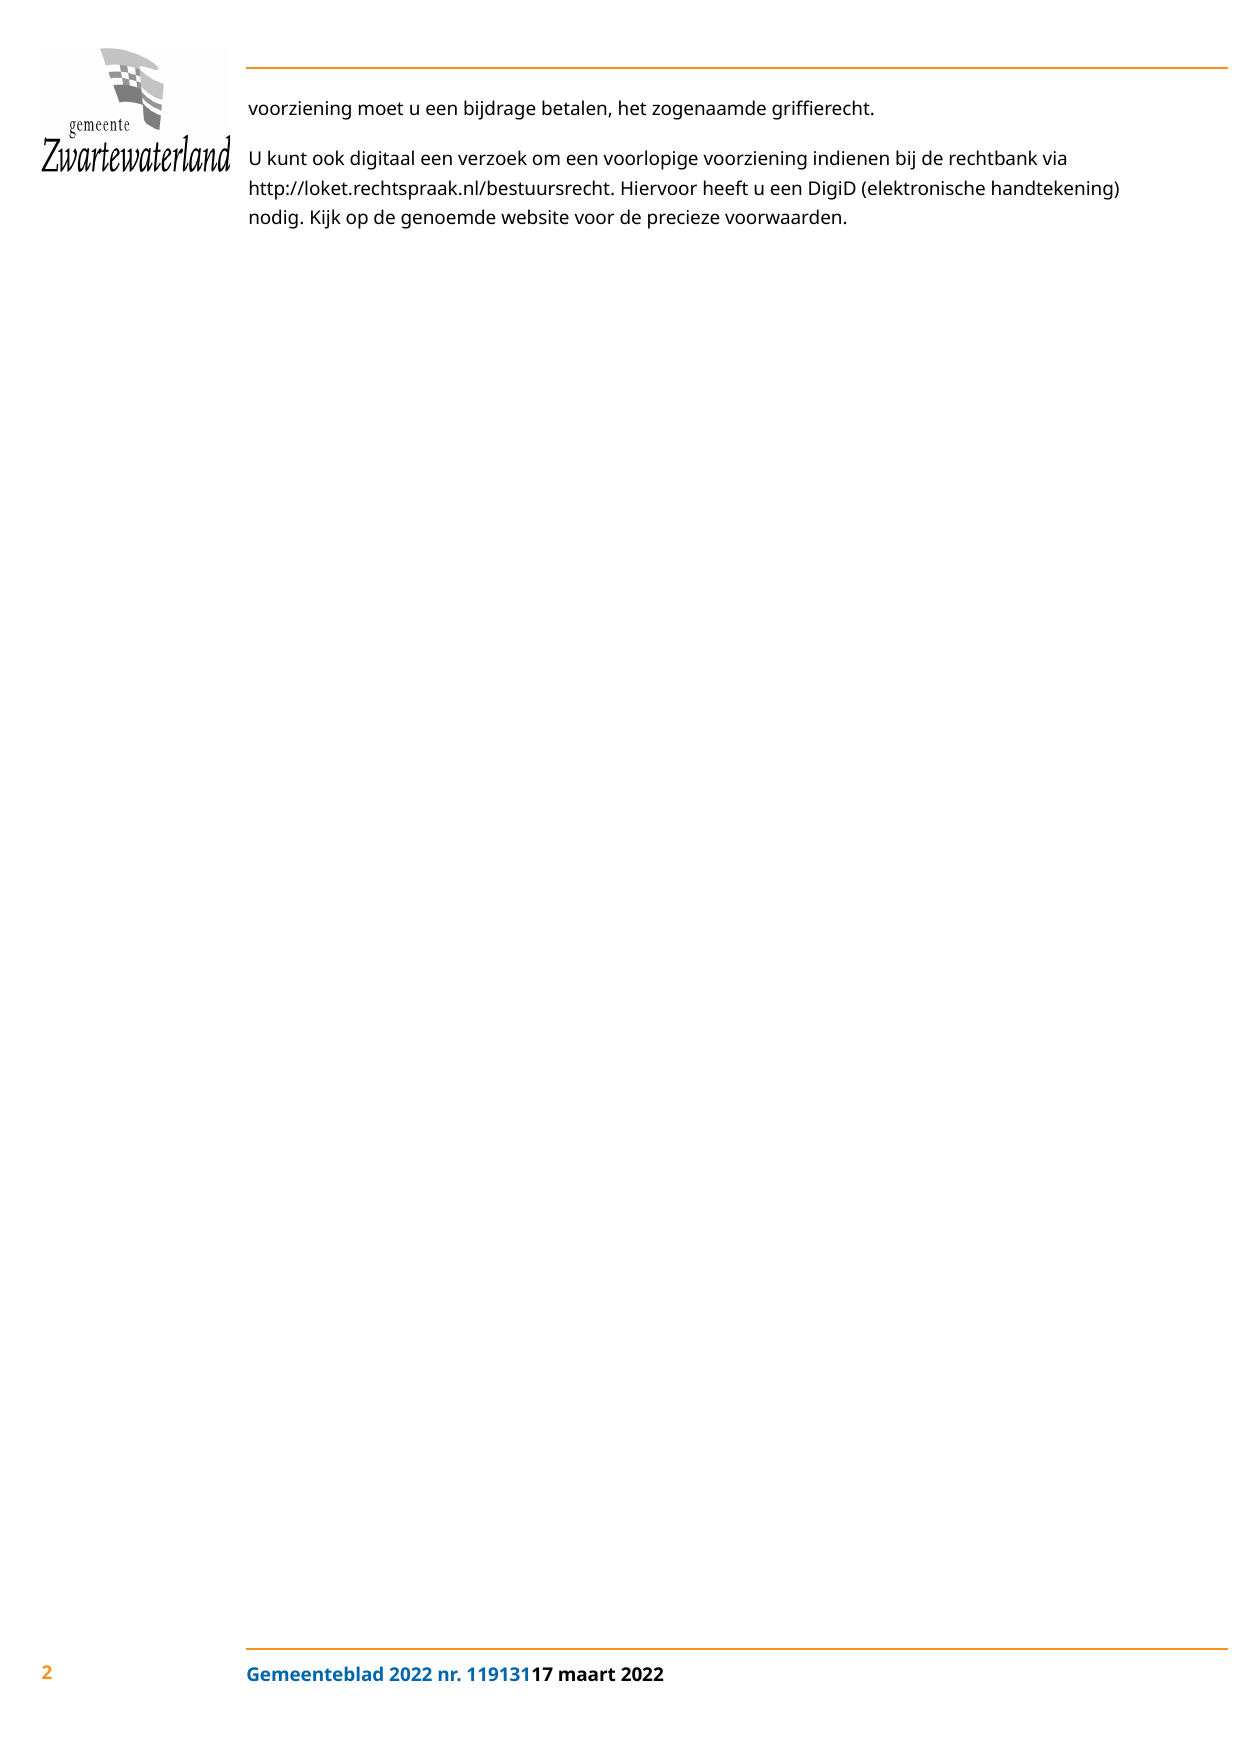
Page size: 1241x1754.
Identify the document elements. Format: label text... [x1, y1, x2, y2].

picture [41, 47, 231, 172]
text voorziening moet u een bijdrage betalen, het zogenaamde griffierecht. [248, 95, 1152, 121]
text U kunt ook digitaal een verzoek om een voorlopige voorziening indienen bij de rechtbank via http://loket.rechtspraak.nl/bestuursrecht. Hiervoor heeft u een DigiD (elektronische handtekening) nodig. Kijk op de genoemde website voor de precieze voorwaarden. [248, 145, 1152, 230]
